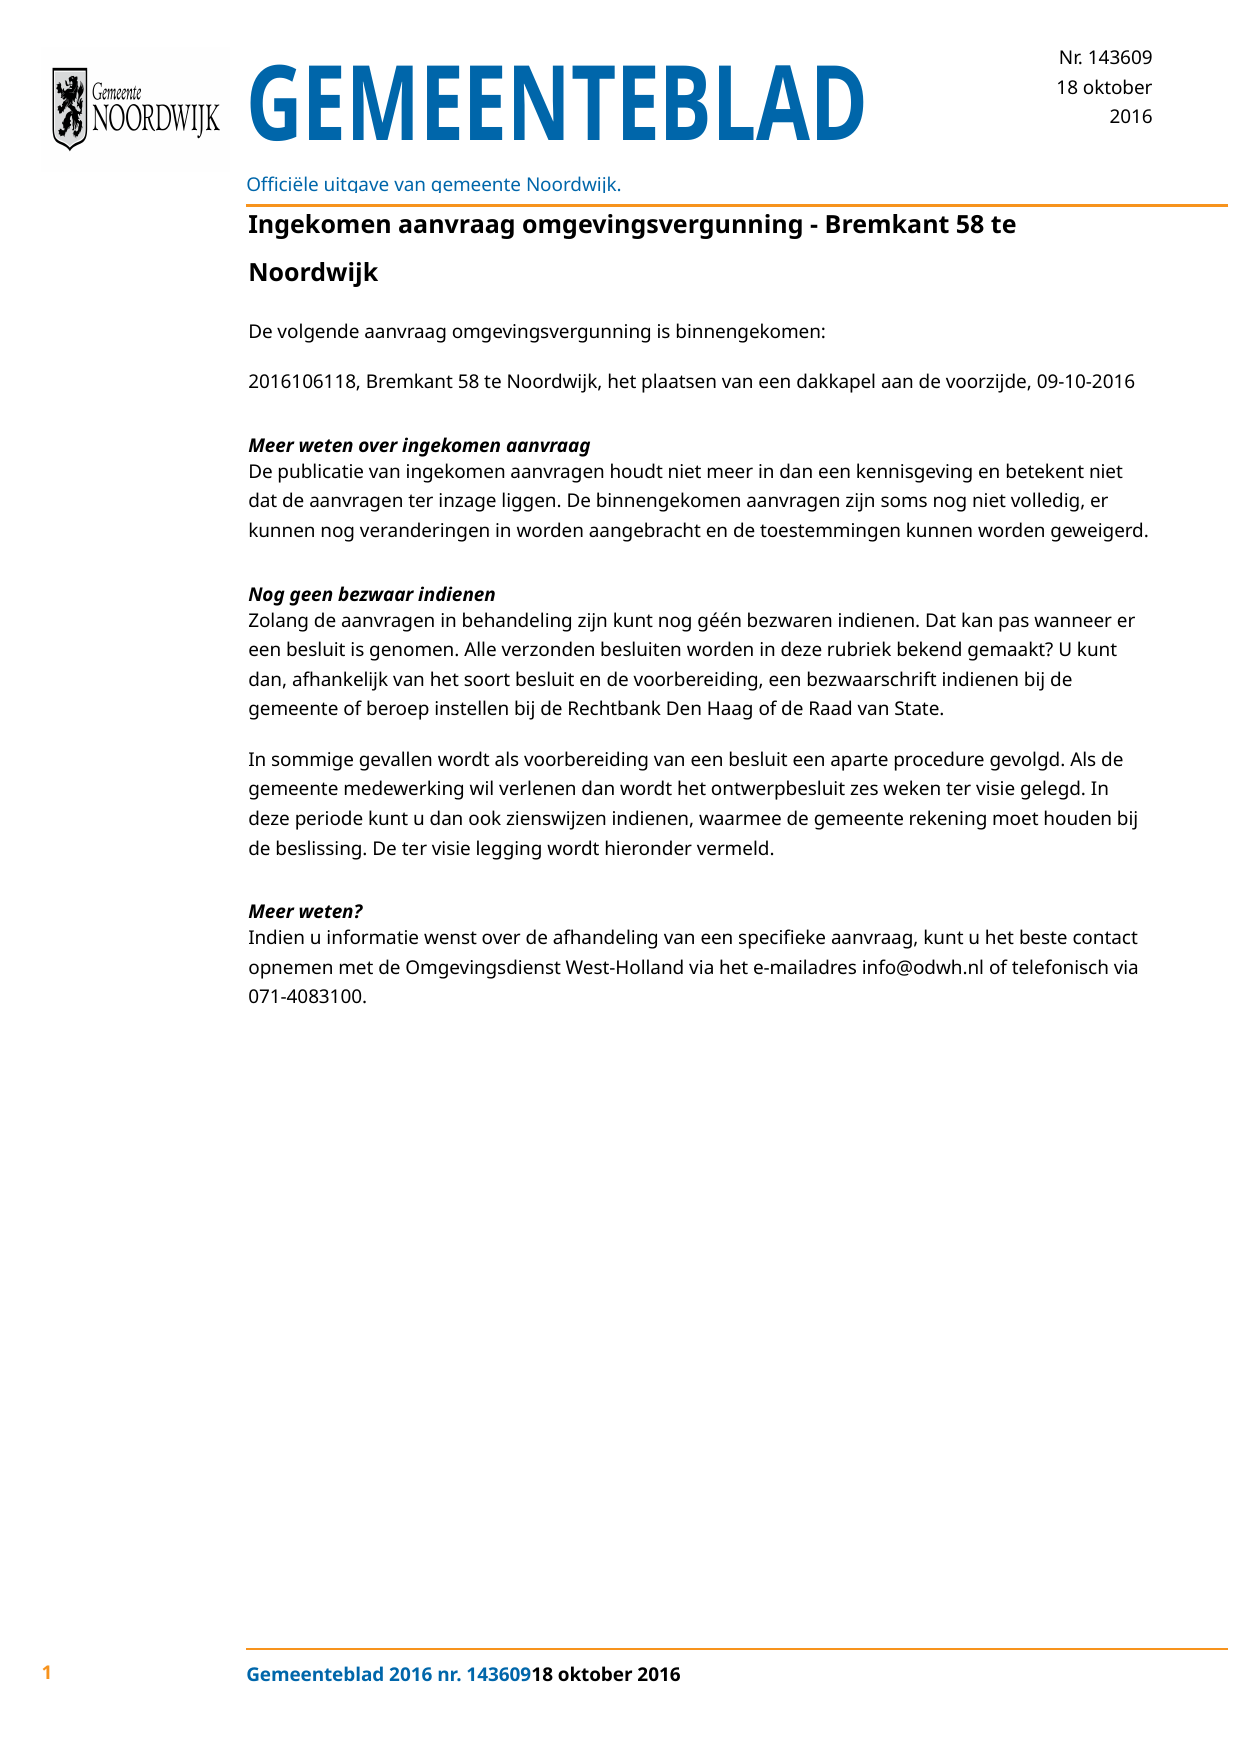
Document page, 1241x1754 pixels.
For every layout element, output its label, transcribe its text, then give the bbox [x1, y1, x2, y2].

text Meer weten over ingekomen aanvraag [248, 432, 1152, 458]
text Nog geen bezwaar indienen [248, 581, 1152, 607]
text Zolang de aanvragen in behandeling zijn kunt nog géén bezwaren indienen. Dat kan pas wanneer er een besluit is genomen. Alle verzonden besluiten worden in deze rubriek bekend gemaakt? U kunt dan, afhankelijk van het soort besluit en de voorbereiding, een bezwaarschrift indienen bij de gemeente of beroep instellen bij de Rechtbank Den Haag of de Raad van State. [248, 607, 1152, 721]
text De volgende aanvraag omgevingsvergunning is binnengekomen: [248, 318, 1152, 344]
text Indien u informatie wenst over de afhandeling van een specifieke aanvraag, kunt u het beste contact opnemen met de Omgevingsdienst West-Holland via het e-mailadres info@odwh.nl of telefonisch via 071-4083100. [248, 924, 1152, 1009]
text De publicatie van ingekomen aanvragen houdt niet meer in dan een kennisgeving en betekent niet dat de aanvragen ter inzage liggen. De binnengekomen aanvragen zijn soms nog niet volledig, er kunnen nog veranderingen in worden aangebracht en de toestemmingen kunnen worden geweigerd. [248, 458, 1152, 543]
picture [41, 47, 231, 172]
text Meer weten? [248, 899, 1152, 924]
text In sommige gevallen wordt als voorbereiding van een besluit een aparte procedure gevolgd. Als de gemeente medewerking wil verlenen dan wordt het ontwerpbesluit zes weken ter visie gelegd. In deze periode kunt u dan ook zienswijzen indienen, waarmee de gemeente rekening moet houden bij de beslissing. De ter visie legging wordt hieronder vermeld. [248, 746, 1152, 861]
text Ingekomen aanvraag omgevingsvergunning - Bremkant 58 te Noordwijk [248, 207, 1152, 288]
text 2016106118, Bremkant 58 te Noordwijk, het plaatsen van een dakkapel aan de voorzijde, 09-10-2016 [248, 368, 1152, 394]
